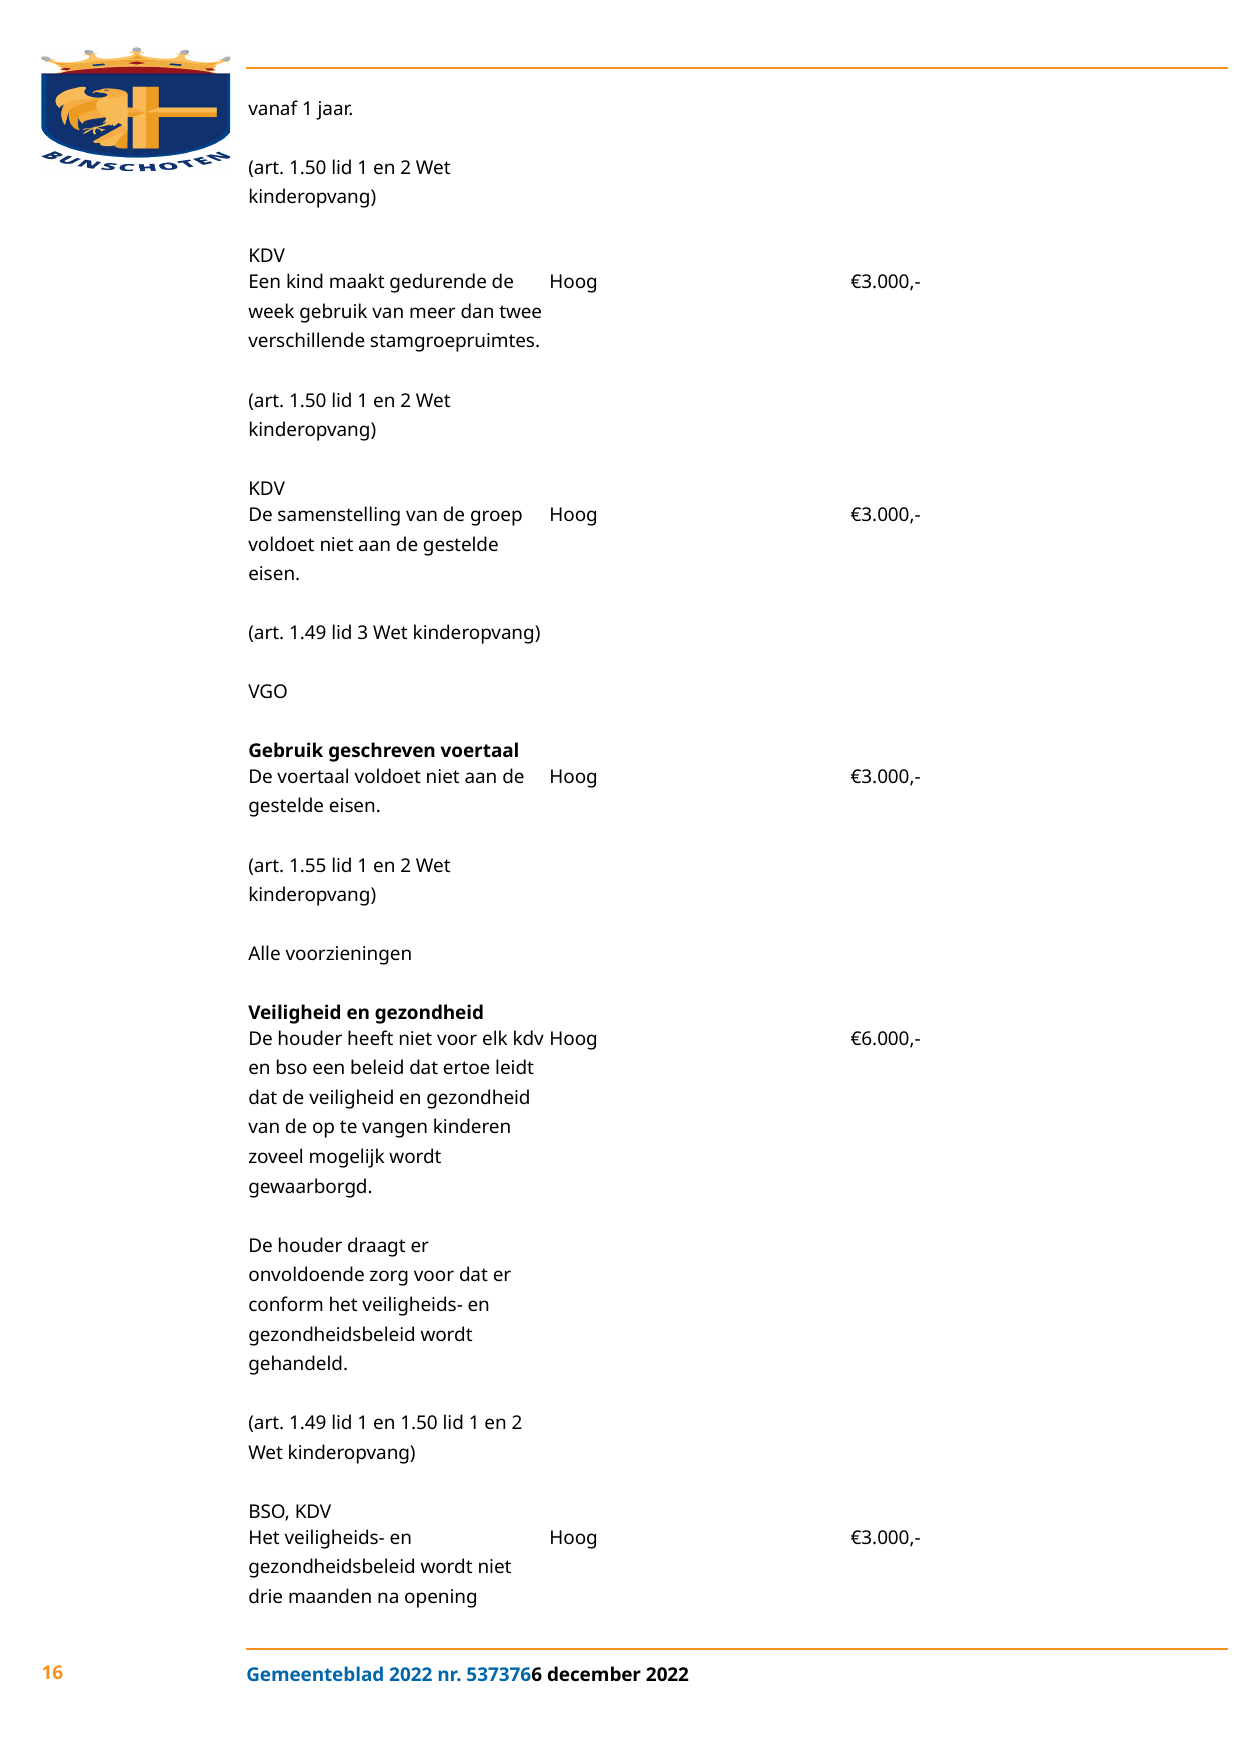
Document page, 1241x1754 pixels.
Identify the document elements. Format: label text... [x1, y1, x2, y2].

table_cell €3.000,- [850, 501, 1152, 704]
table_cell De houder heeft niet voor elk kdv en bso een beleid dat ertoe leidt dat de veiligheid en gezondheid van de op te vangen kinderen zoveel mogelijk wordt gewaarborgd. De houder draagt er onvoldoende zorg voor dat er conform het veiligheids- en gezondheidsbeleid wordt gehandeld. (art. 1.49 lid 1 en 1.50 lid 1 en 2 Wet kinderopvang) BSO, KDV [248, 1025, 549, 1524]
table_cell Hoog [549, 501, 850, 704]
table_cell Hoog [549, 763, 850, 966]
table_cell Hoog [549, 1524, 850, 1608]
table_header [850, 999, 1152, 1025]
table_cell [549, 95, 850, 268]
table_header Gebruik geschreven voertaal [248, 738, 549, 763]
table_cell €3.000,- [850, 269, 1152, 501]
table_cell De voertaal voldoet niet aan de gestelde eisen. (art. 1.55 lid 1 en 2 Wet kinderopvang) Alle voorzieningen [248, 763, 549, 966]
table_cell vanaf 1 jaar. (art. 1.50 lid 1 en 2 Wet kinderopvang) KDV [248, 95, 549, 268]
table_cell De samenstelling van de groep voldoet niet aan de gestelde eisen. (art. 1.49 lid 3 Wet kinderopvang) VGO [248, 501, 549, 704]
table_cell [850, 95, 1152, 268]
table_cell Hoog [549, 1025, 850, 1524]
table_header [549, 999, 850, 1025]
table_cell Het veiligheids- en gezondheidsbeleid wordt niet drie maanden na opening [248, 1524, 549, 1608]
table_cell Hoog [549, 269, 850, 501]
table_header [549, 738, 850, 763]
table_header Veiligheid en gezondheid [248, 999, 549, 1025]
table_cell €3.000,- [850, 1524, 1152, 1608]
table_header [850, 738, 1152, 763]
table_cell €3.000,- [850, 763, 1152, 966]
table_cell €6.000,- [850, 1025, 1152, 1524]
table_cell Een kind maakt gedurende de week gebruik van meer dan twee verschillende stamgroepruimtes. (art. 1.50 lid 1 en 2 Wet kinderopvang) KDV [248, 269, 549, 501]
picture [41, 47, 231, 172]
